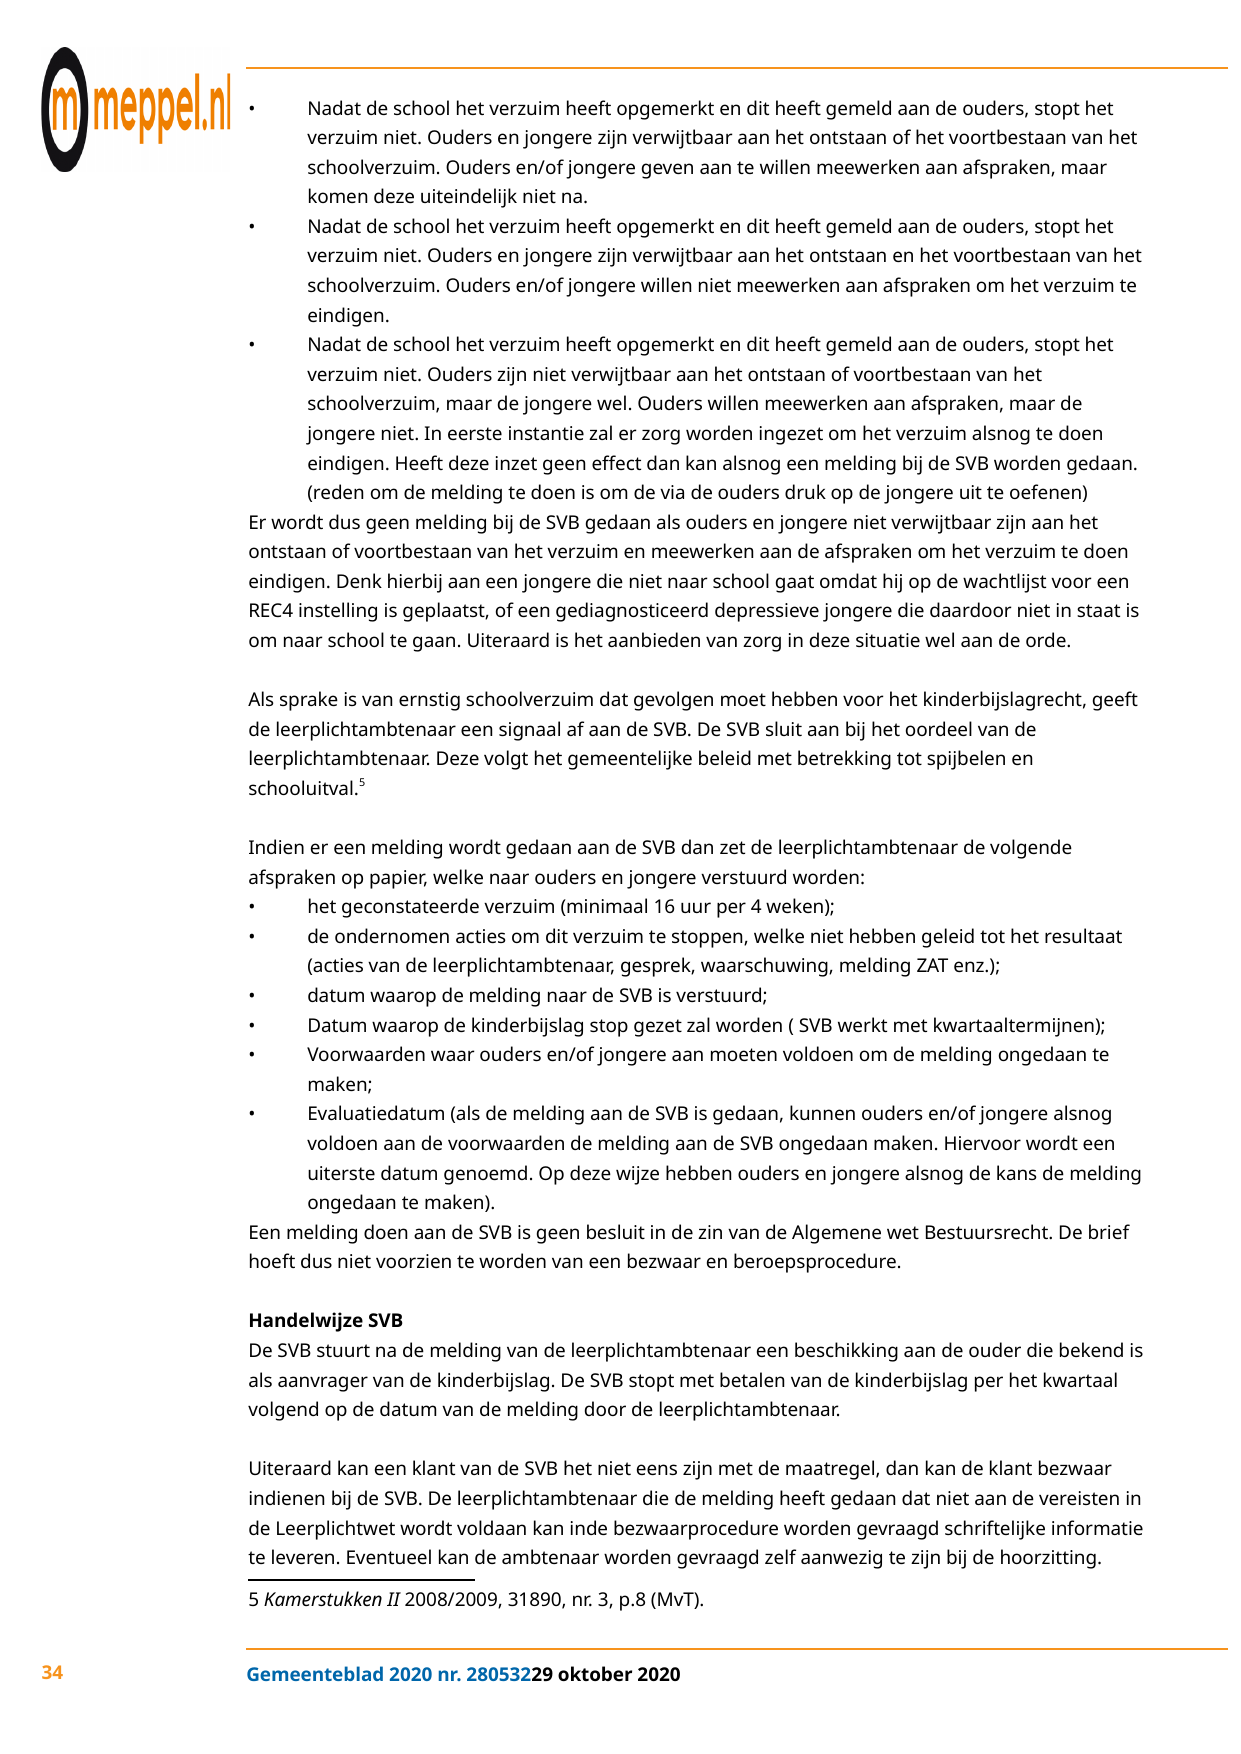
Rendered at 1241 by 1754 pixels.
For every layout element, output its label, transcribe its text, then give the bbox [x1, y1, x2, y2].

list datum waarop de melding naar de SVB is verstuurd; [248, 982, 1152, 1008]
picture [41, 47, 231, 172]
text Kamerstukken II 2008/2009, 31890, nr. 3, p.8 (MvT). [248, 1586, 1152, 1612]
text Er wordt dus geen melding bij de SVB gedaan als ouders en jongere niet verwijtbaar zijn aan het ontstaan of voortbestaan van het verzuim en meewerken aan de afspraken om het verzuim te doen eindigen. Denk hierbij aan een jongere die niet naar school gaat omdat hij op de wachtlijst voor een REC4 instelling is geplaatst, of een gediagnosticeerd depressieve jongere die daardoor niet in staat is om naar school te gaan. Uiteraard is het aanbieden van zorg in deze situatie wel aan de orde. [248, 509, 1152, 653]
list de ondernomen acties om dit verzuim te stoppen, welke niet hebben geleid tot het resultaat (acties van de leerplichtambtenaar, gesprek, waarschuwing, melding ZAT enz.); [248, 923, 1152, 978]
list Nadat de school het verzuim heeft opgemerkt en dit heeft gemeld aan de ouders, stopt het verzuim niet. Ouders en jongere zijn verwijtbaar aan het ontstaan of het voortbestaan van het schoolverzuim. Ouders en/of jongere geven aan te willen meewerken aan afspraken, maar komen deze uiteindelijk niet na. [248, 95, 1152, 209]
list Datum waarop de kinderbijslag stop gezet zal worden ( SVB werkt met kwartaaltermijnen); [248, 1012, 1152, 1038]
text Handelwijze SVB [248, 1308, 1152, 1333]
text Een melding doen aan de SVB is geen besluit in de zin van de Algemene wet Bestuursrecht. De brief hoeft dus niet voorzien te worden van een bezwaar en beroepsprocedure. [248, 1219, 1152, 1274]
text Indien er een melding wordt gedaan aan de SVB dan zet de leerplichtambtenaar de volgende afspraken op papier, welke naar ouders en jongere verstuurd worden: [248, 834, 1152, 890]
text De SVB stuurt na de melding van de leerplichtambtenaar een beschikking aan de ouder die bekend is als aanvrager van de kinderbijslag. De SVB stopt met betalen van de kinderbijslag per het kwartaal volgend op de datum van de melding door de leerplichtambtenaar. [248, 1337, 1152, 1422]
list Evaluatiedatum (als de melding aan de SVB is gedaan, kunnen ouders en/of jongere alsnog voldoen aan de voorwaarden de melding aan de SVB ongedaan maken. Hiervoor wordt een uiterste datum genoemd. Op deze wijze hebben ouders en jongere alsnog de kans de melding ongedaan te maken). [248, 1101, 1152, 1215]
list Nadat de school het verzuim heeft opgemerkt en dit heeft gemeld aan de ouders, stopt het verzuim niet. Ouders zijn niet verwijtbaar aan het ontstaan of voortbestaan van het schoolverzuim, maar de jongere wel. Ouders willen meewerken aan afspraken, maar de jongere niet. In eerste instantie zal er zorg worden ingezet om het verzuim alsnog te doen eindigen. Heeft deze inzet geen effect dan kan alsnog een melding bij de SVB worden gedaan. (reden om de melding te doen is om de via de ouders druk op de jongere uit te oefenen) [248, 331, 1152, 505]
list het geconstateerde verzuim (minimaal 16 uur per 4 weken); [248, 893, 1152, 919]
text Uiteraard kan een klant van de SVB het niet eens zijn met de maatregel, dan kan de klant bezwaar indienen bij de SVB. De leerplichtambtenaar die de melding heeft gedaan dat niet aan de vereisten in de Leerplichtwet wordt voldaan kan inde bezwaarprocedure worden gevraagd schriftelijke informatie te leveren. Eventueel kan de ambtenaar worden gevraagd zelf aanwezig te zijn bij de hoorzitting. [248, 1456, 1152, 1570]
list Voorwaarden waar ouders en/of jongere aan moeten voldoen om de melding ongedaan te maken; [248, 1041, 1152, 1097]
list Nadat de school het verzuim heeft opgemerkt en dit heeft gemeld aan de ouders, stopt het verzuim niet. Ouders en jongere zijn verwijtbaar aan het ontstaan en het voortbestaan van het schoolverzuim. Ouders en/of jongere willen niet meewerken aan afspraken om het verzuim te eindigen. [248, 213, 1152, 328]
text Als sprake is van ernstig schoolverzuim dat gevolgen moet hebben voor het kinderbijslagrecht, geeft de leerplichtambtenaar een signaal af aan de SVB. De SVB sluit aan bij het oordeel van de leerplichtambtenaar. Deze volgt het gemeentelijke beleid met betrekking tot spijbelen en schooluitval. [248, 686, 1152, 801]
